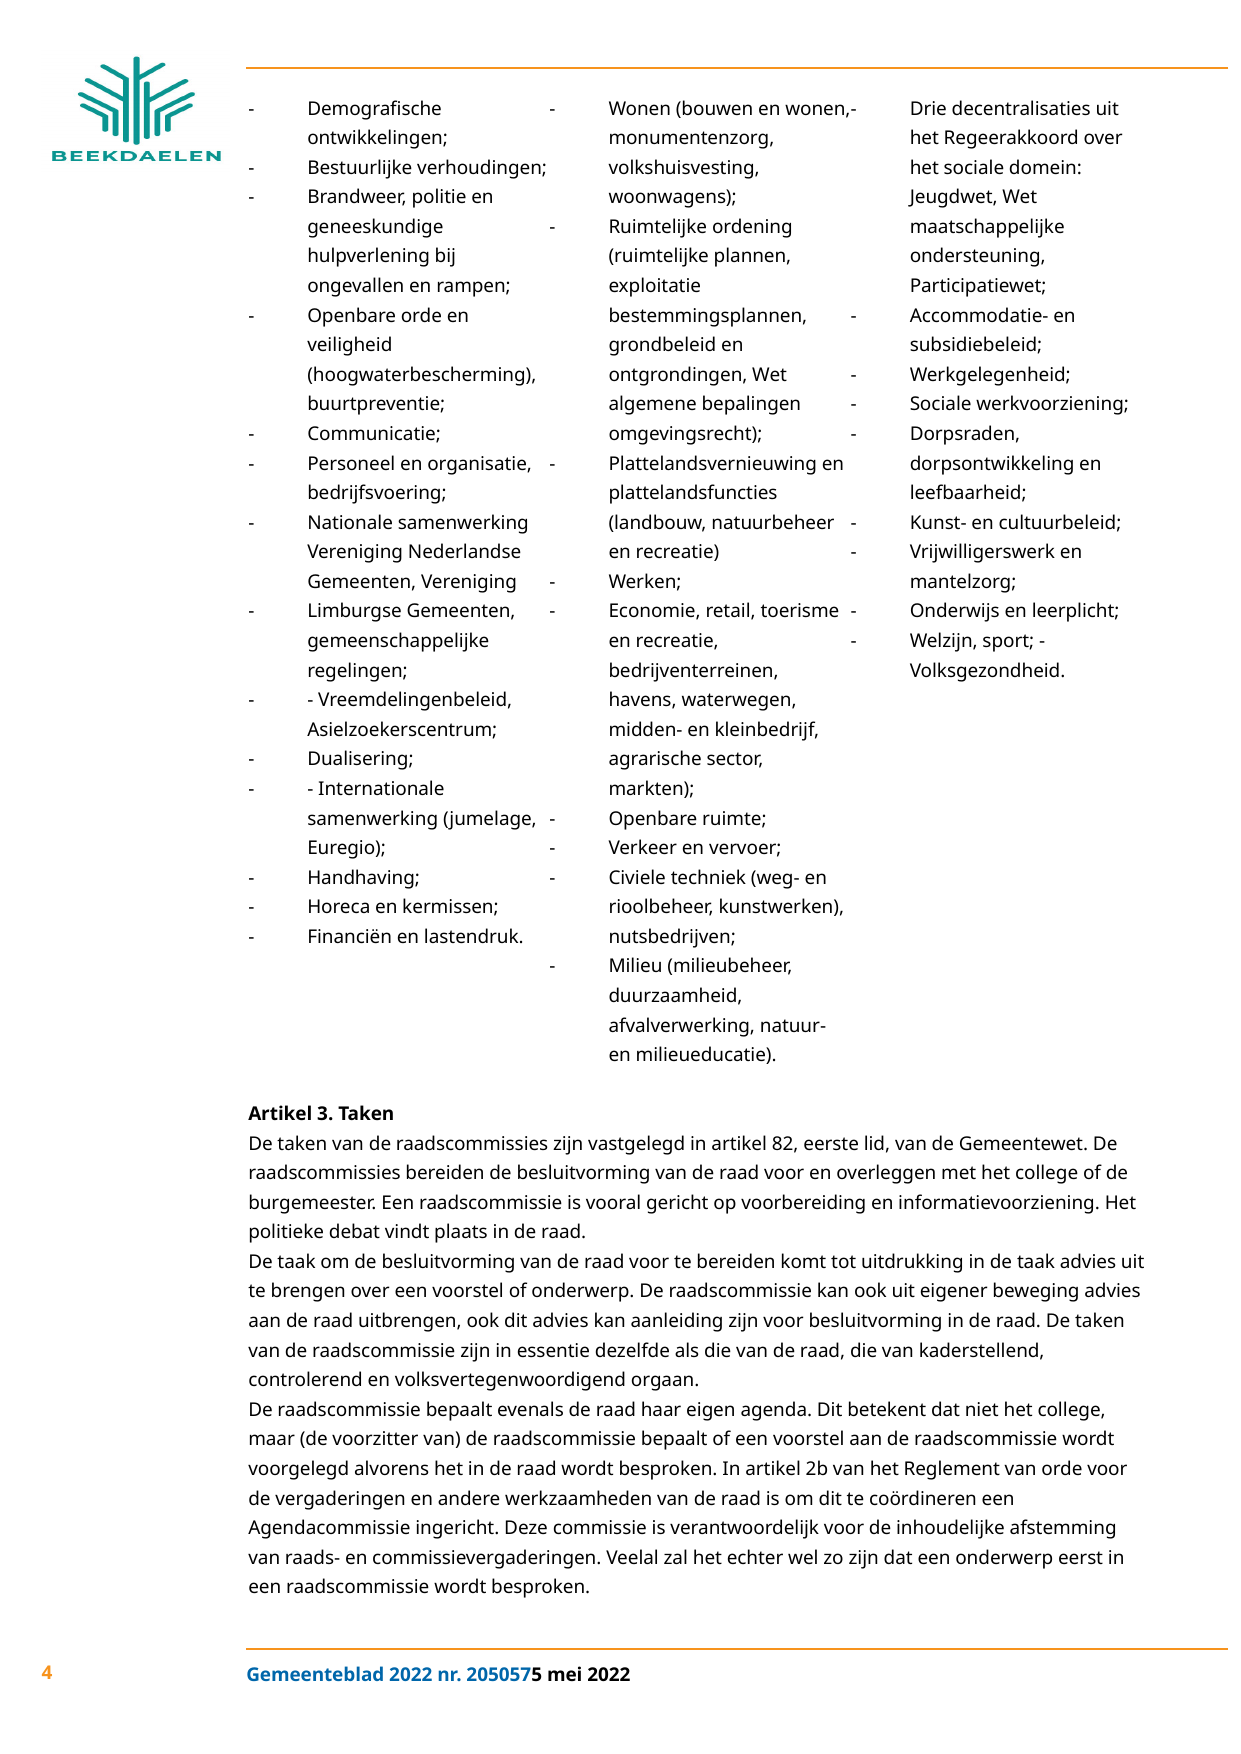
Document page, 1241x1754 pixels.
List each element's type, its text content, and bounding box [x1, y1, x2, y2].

table_cell Wonen (bouwen en wonen, monumentenzorg, volkshuisvesting, woonwagens); Ruimtelijke ordening (ruimtelijke plannen, exploitatie bestemmingsplannen, grondbeleid en ontgrondingen, Wet algemene bepalingen omgevingsrecht); Plattelandsvernieuwing en plattelandsfuncties (landbouw, natuurbeheer en recreatie) Werken; Economie, retail, toerisme en recreatie, bedrijventerreinen, havens, waterwegen, midden- en kleinbedrijf, agrarische sector, markten); Openbare ruimte; Verkeer en vervoer; Civiele techniek (weg- en rioolbeheer, kunstwerken), nutsbedrijven; Milieu (milieubeheer, duurzaamheid, afvalverwerking, natuur- en milieueducatie). [549, 95, 850, 1067]
table_cell Drie decentralisaties uit het Regeerakkoord over het sociale domein: Jeugdwet, Wet maatschappelijke ondersteuning, Participatiewet; Accommodatie- en subsidiebeleid; Werkgelegenheid; Sociale werkvoorziening; Dorpsraden, dorpsontwikkeling en leefbaarheid; Kunst- en cultuurbeleid; Vrijwilligerswerk en mantelzorg; Onderwijs en leerplicht; Welzijn, sport; - Volksgezondheid. [850, 95, 1152, 1067]
picture [41, 47, 231, 172]
table_cell Demografische ontwikkelingen; Bestuurlijke verhoudingen; Brandweer, politie en geneeskundige hulpverlening bij ongevallen en rampen; Openbare orde en veiligheid (hoogwaterbescherming), buurtpreventie; Communicatie; Personeel en organisatie, bedrijfsvoering; Nationale samenwerking Vereniging Nederlandse Gemeenten, Vereniging Limburgse Gemeenten, gemeenschappelijke regelingen; - Vreemdelingenbeleid, Asielzoekerscentrum; Dualisering; - Internationale samenwerking (jumelage, Euregio); Handhaving; Horeca en kermissen; Financiën en lastendruk. [248, 95, 549, 1067]
table_header Artikel 3. Taken De taken van de raadscommissies zijn vastgelegd in artikel 82, eerste lid, van de Gemeentewet. De raadscommissies bereiden de besluitvorming van de raad voor en overleggen met het college of de burgemeester. Een raadscommissie is vooral gericht op voorbereiding en informatievoorziening. Het politieke debat vindt plaats in de raad. De taak om de besluitvorming van de raad voor te bereiden komt tot uitdrukking in de taak advies uit te brengen over een voorstel of onderwerp. De raadscommissie kan ook uit eigener beweging advies aan de raad uitbrengen, ook dit advies kan aanleiding zijn voor besluitvorming in de raad. De taken van de raadscommissie zijn in essentie dezelfde als die van de raad, die van kaderstellend, controlerend en volksvertegenwoordigend orgaan. De raadscommissie bepaalt evenals de raad haar eigen agenda. Dit betekent dat niet het college, maar (de voorzitter van) de raadscommissie bepaalt of een voorstel aan de raadscommissie wordt voorgelegd alvorens het in de raad wordt besproken. In artikel 2b van het Reglement van orde voor de vergaderingen en andere werkzaamheden van de raad is om dit te coördineren een Agendacommissie ingericht. Deze commissie is verantwoordelijk voor de inhoudelijke afstemming van raads- en commissievergaderingen. Veelal zal het echter wel zo zijn dat een onderwerp eerst in een raadscommissie wordt besproken. [248, 1100, 1152, 1599]
